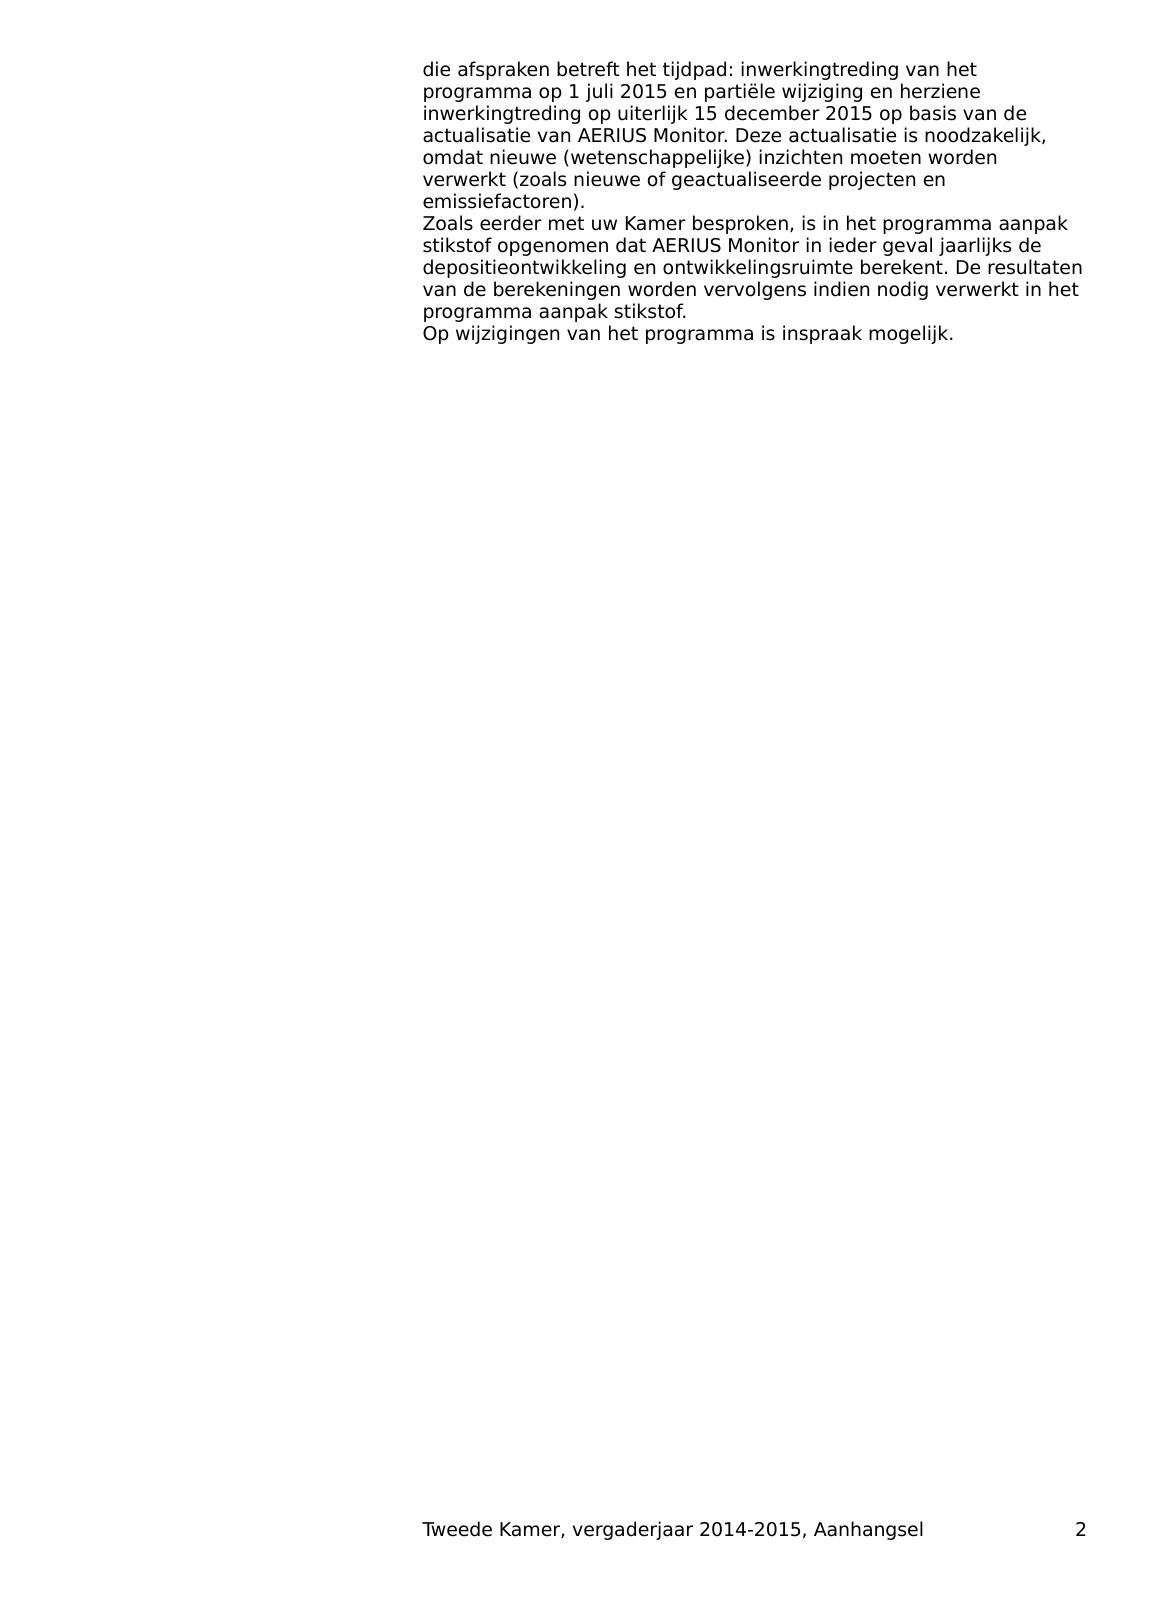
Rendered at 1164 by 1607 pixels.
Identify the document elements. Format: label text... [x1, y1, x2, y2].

text Zoals eerder met uw Kamer besproken, is in het programma aanpak stikstof opgenomen dat AERIUS Monitor in ieder geval jaarlijks de depositieontwikkeling en ontwikkelingsruimte berekent. De resultaten van de berekeningen worden vervolgens indien nodig verwerkt in het programma aanpak stikstof. [422, 213, 1087, 323]
text Op wijzigingen van het programma is inspraak mogelijk. [422, 323, 1087, 345]
text die afspraken betreft het tijdpad: inwerkingtreding van het programma op 1 juli 2015 en partiële wijziging en herziene inwerkingtreding op uiterlijk 15 december 2015 op basis van de actualisatie van AERIUS Monitor. Deze actualisatie is noodzakelijk, omdat nieuwe (wetenschappelijke) inzichten moeten worden verwerkt (zoals nieuwe of geactualiseerde projecten en emissiefactoren). [422, 59, 1087, 213]
